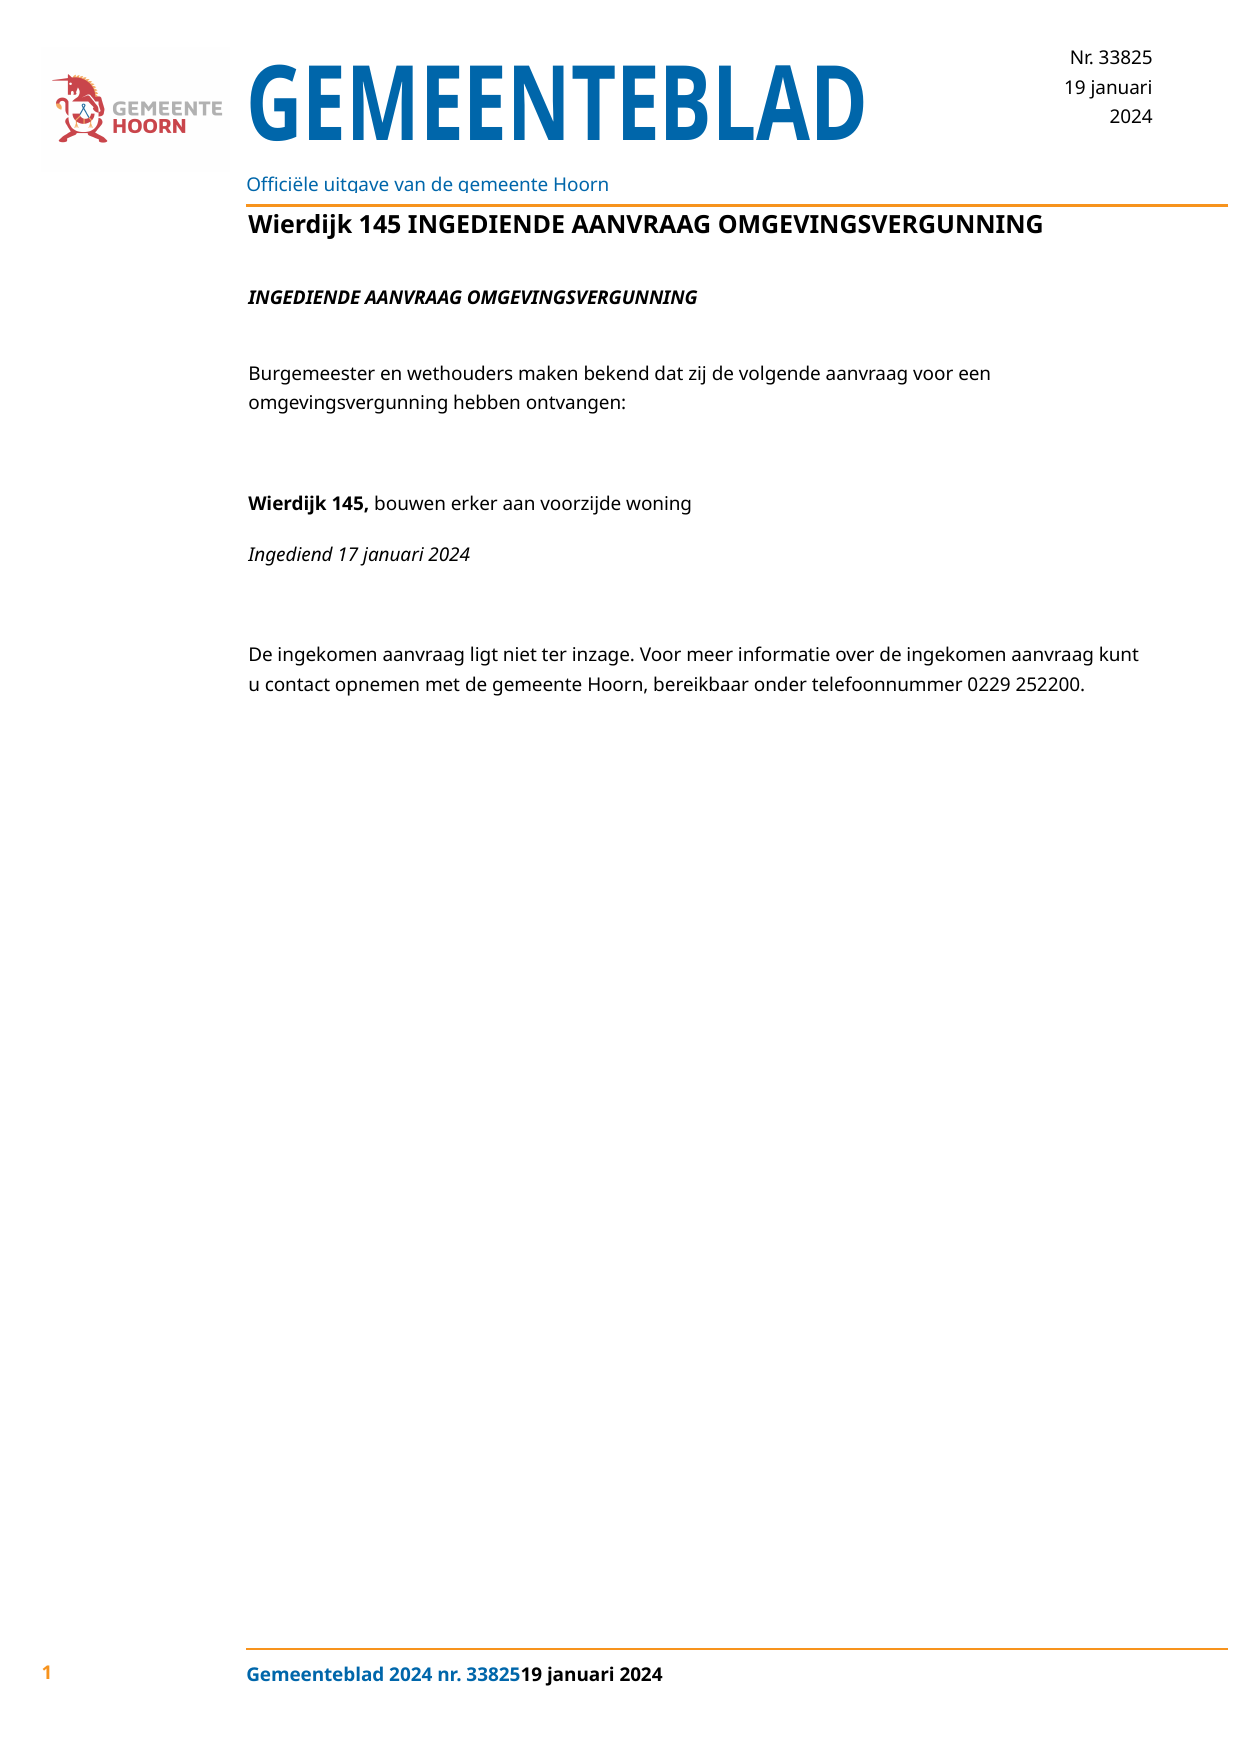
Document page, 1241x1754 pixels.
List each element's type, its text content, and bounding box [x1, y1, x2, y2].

text INGEDIENDE AANVRAAG OMGEVINGSVERGUNNING [248, 284, 1152, 309]
text Wierdijk 145 INGEDIENDE AANVRAAG OMGEVINGSVERGUNNING [248, 207, 1152, 241]
text Wierdijk 145, bouwen erker aan voorzijde woning [248, 490, 1152, 516]
text Ingediend 17 januari 2024 [248, 541, 1152, 567]
picture [41, 47, 231, 172]
text De ingekomen aanvraag ligt niet ter inzage. Voor meer informatie over de ingekomen aanvraag kunt u contact opnemen met de gemeente Hoorn, bereikbaar onder telefoonnummer 0229 252200. [248, 642, 1152, 697]
text Burgemeester en wethouders maken bekend dat zij de volgende aanvraag voor een omgevingsvergunning hebben ontvangen: [248, 360, 1152, 415]
